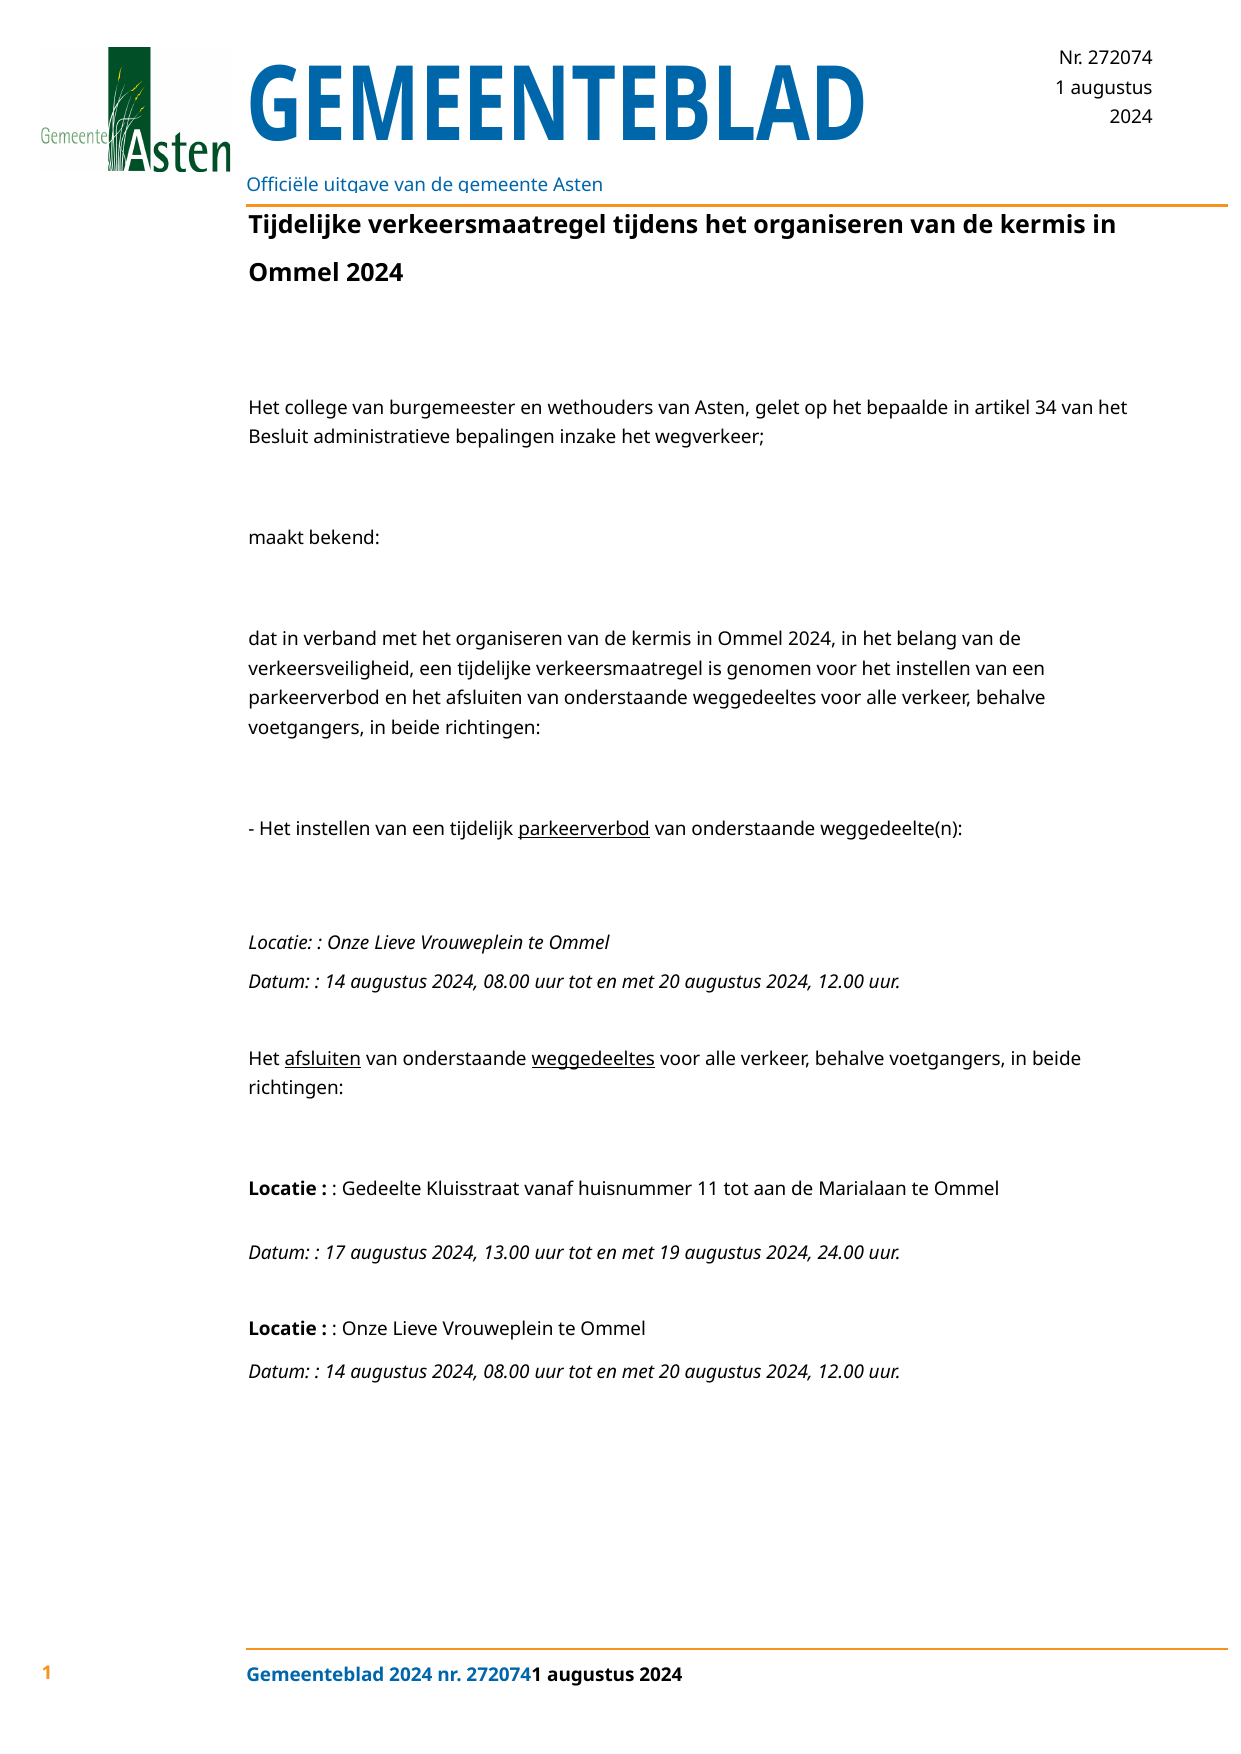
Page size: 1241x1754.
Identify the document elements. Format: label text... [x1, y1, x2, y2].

text dat in verband met het organiseren van de kermis in Ommel 2024, in het belang van de verkeersveiligheid, een tijdelijke verkeersmaatregel is genomen voor het instellen van een parkeerverbod en het afsluiten van onderstaande weggedeeltes voor alle verkeer, behalve voetgangers, in beide richtingen: [248, 625, 1152, 740]
text - Het instellen van een tijdelijk parkeerverbod van onderstaande weggedeelte(n): [248, 815, 1152, 841]
text Locatie : : Gedeelte Kluisstraat vanaf huisnummer 11 tot aan de Marialaan te Ommel [248, 1175, 1152, 1201]
picture [41, 47, 231, 172]
text Datum: : 17 augustus 2024, 13.00 uur tot en met 19 augustus 2024, 24.00 uur. [248, 1239, 1152, 1265]
text Het college van burgemeester en wethouders van Asten, gelet op het bepaalde in artikel 34 van het Besluit administratieve bepalingen inzake het wegverkeer; [248, 394, 1152, 449]
text Datum: : 14 augustus 2024, 08.00 uur tot en met 20 augustus 2024, 12.00 uur. [248, 968, 1152, 994]
text Locatie: : Onze Lieve Vrouweplein te Ommel [248, 929, 1152, 955]
text maakt bekend: [248, 524, 1152, 550]
text Datum: : 14 augustus 2024, 08.00 uur tot en met 20 augustus 2024, 12.00 uur. [248, 1358, 1152, 1384]
text Locatie : : Onze Lieve Vrouweplein te Ommel [248, 1315, 1152, 1341]
text Tijdelijke verkeersmaatregel tijdens het organiseren van de kermis in Ommel 2024 [248, 207, 1152, 288]
text Het afsluiten van onderstaande weggedeeltes voor alle verkeer, behalve voetgangers, in beide richtingen: [248, 1045, 1152, 1100]
